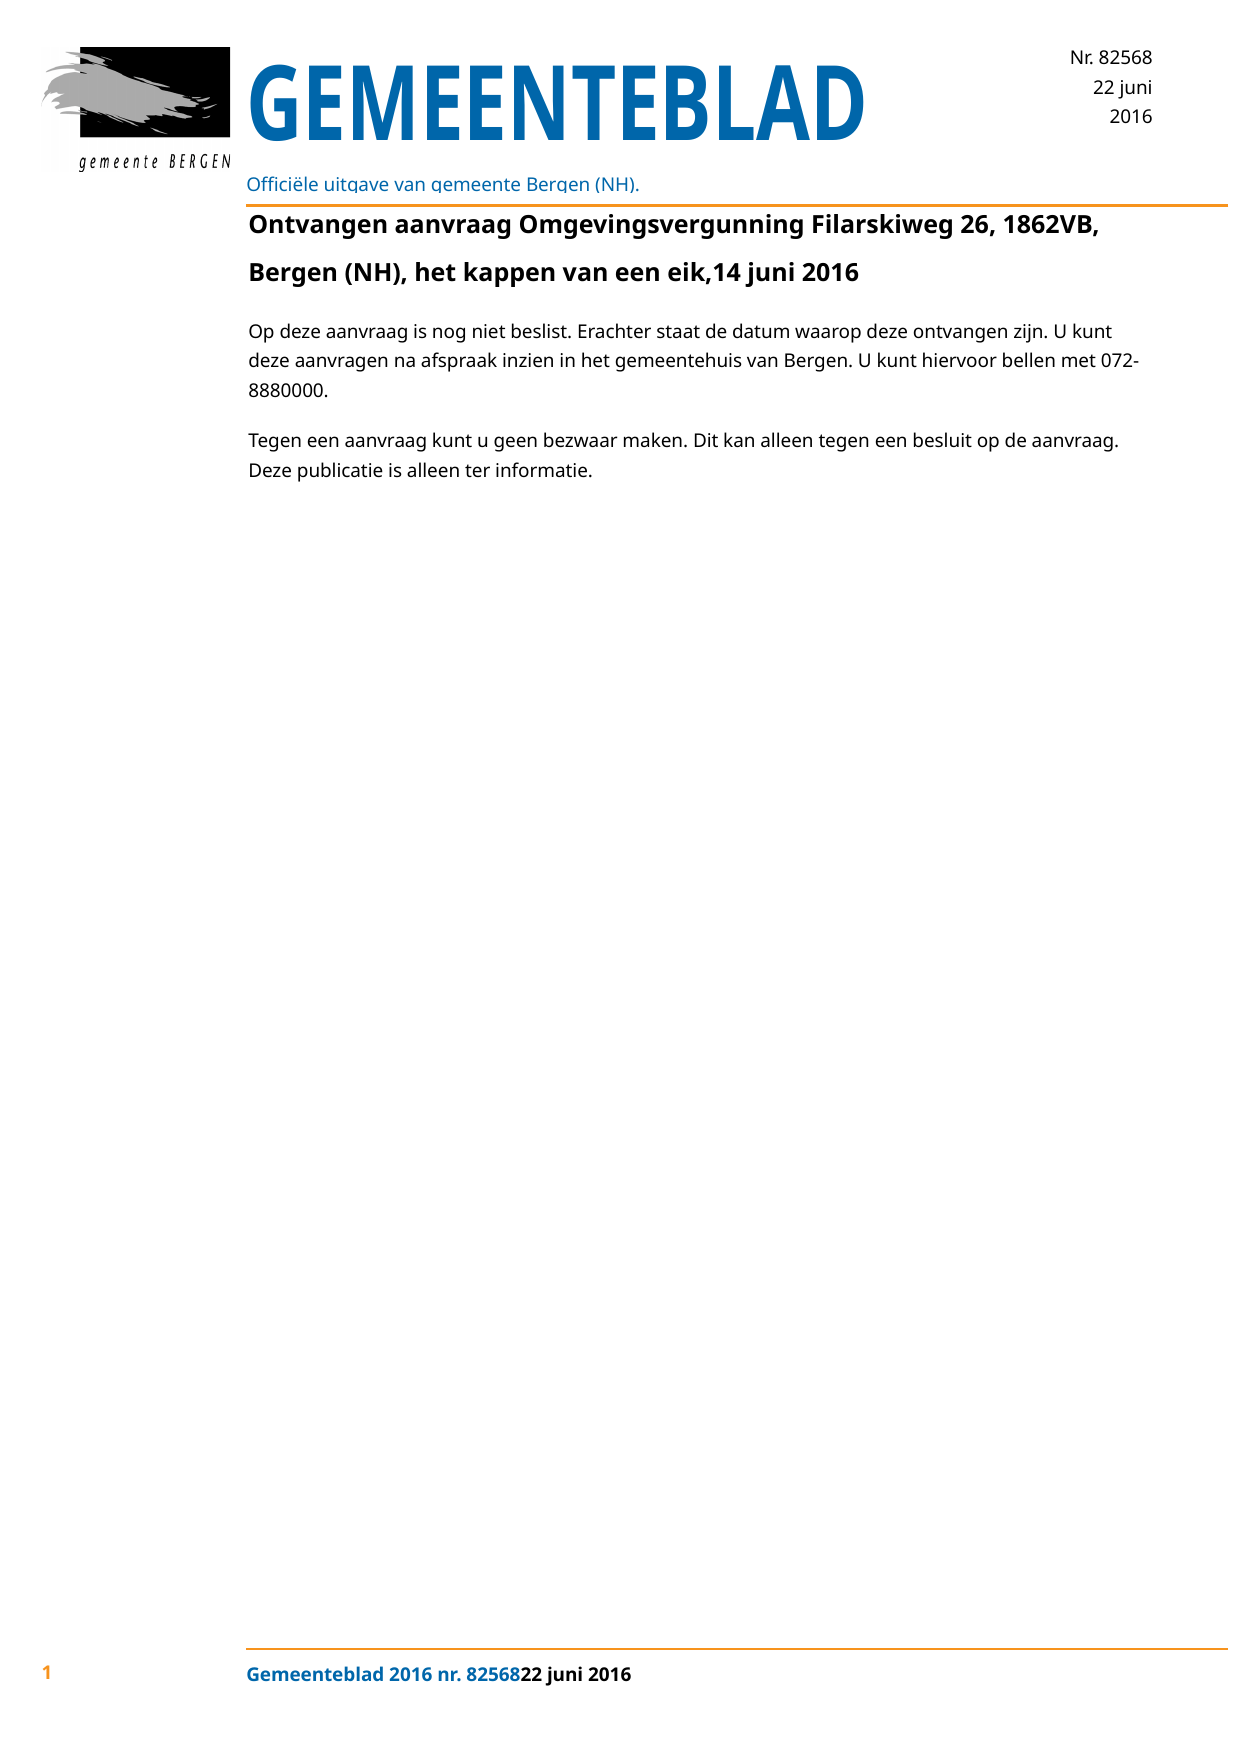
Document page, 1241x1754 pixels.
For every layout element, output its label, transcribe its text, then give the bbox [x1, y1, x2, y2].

text Op deze aanvraag is nog niet beslist. Erachter staat de datum waarop deze ontvangen zijn. U kunt deze aanvragen na afspraak inzien in het gemeentehuis van Bergen. U kunt hiervoor bellen met 072-8880000. [248, 318, 1152, 403]
picture [41, 47, 231, 172]
text Tegen een aanvraag kunt u geen bezwaar maken. Dit kan alleen tegen een besluit op de aanvraag. Deze publicatie is alleen ter informatie. [248, 427, 1152, 483]
text Ontvangen aanvraag Omgevingsvergunning Filarskiweg 26, 1862VB, Bergen (NH), het kappen van een eik,14 juni 2016 [248, 207, 1152, 288]
